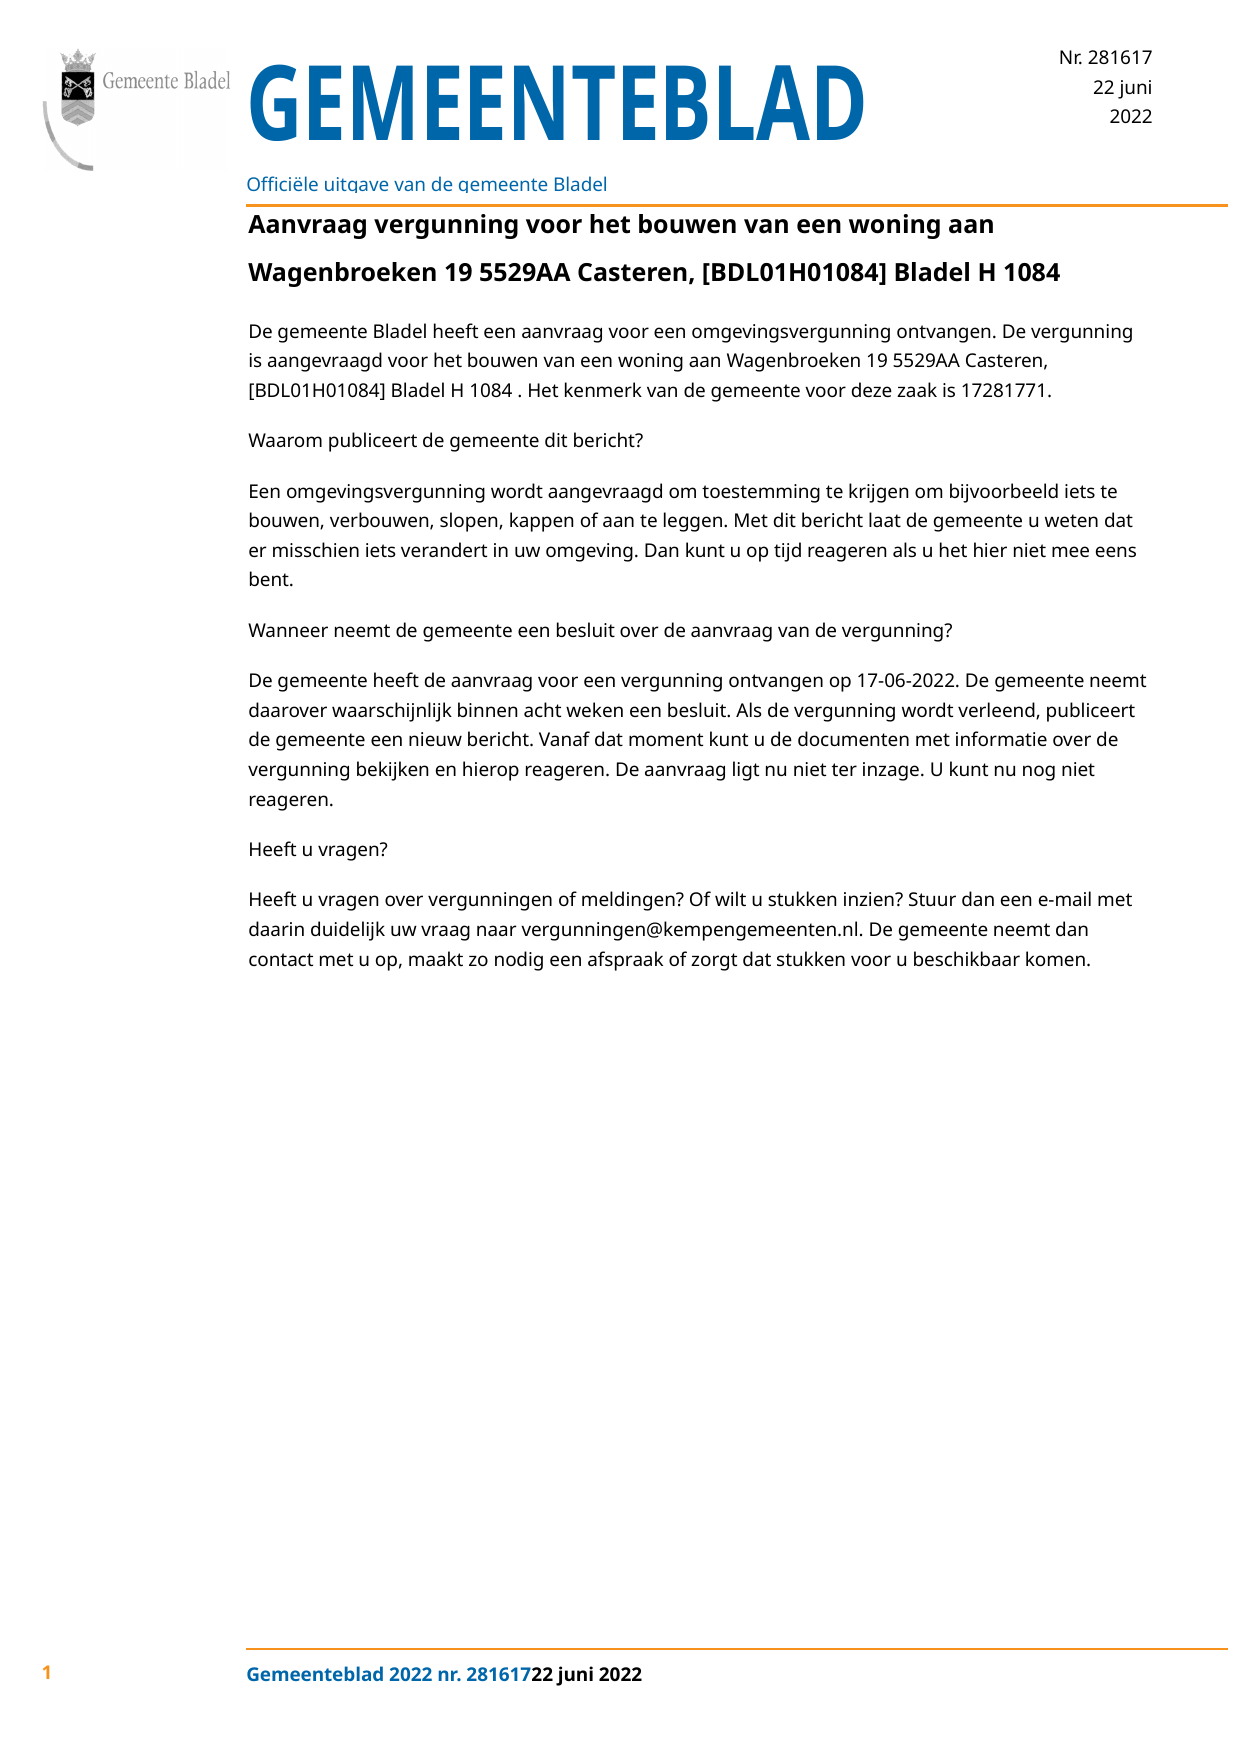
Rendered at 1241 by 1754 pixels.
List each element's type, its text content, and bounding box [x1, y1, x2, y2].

text De gemeente Bladel heeft een aanvraag voor een omgevingsvergunning ontvangen. De vergunning is aangevraagd voor het bouwen van een woning aan Wagenbroeken 19 5529AA Casteren, [BDL01H01084] Bladel H 1084 . Het kenmerk van de gemeente voor deze zaak is 17281771. [248, 318, 1152, 403]
text De gemeente heeft de aanvraag voor een vergunning ontvangen op 17-06-2022. De gemeente neemt daarover waarschijnlijk binnen acht weken een besluit. Als de vergunning wordt verleend, publiceert de gemeente een nieuw bericht. Vanaf dat moment kunt u de documenten met informatie over de vergunning bekijken en hierop reageren. De aanvraag ligt nu niet ter inzage. U kunt nu nog niet reageren. [248, 667, 1152, 812]
text Aanvraag vergunning voor het bouwen van een woning aan Wagenbroeken 19 5529AA Casteren, [BDL01H01084] Bladel H 1084 [248, 207, 1152, 288]
text Waarom publiceert de gemeente dit bericht? [248, 427, 1152, 453]
picture [41, 47, 231, 172]
text Heeft u vragen? [248, 836, 1152, 862]
text Heeft u vragen over vergunningen of meldingen? Of wilt u stukken inzien? Stuur dan een e-mail met daarin duidelijk uw vraag naar vergunningen@kempengemeenten.nl. De gemeente neemt dan contact met u op, maakt zo nodig een afspraak of zorgt dat stukken voor u beschikbaar komen. [248, 887, 1152, 972]
text Een omgevingsvergunning wordt aangevraagd om toestemming te krijgen om bijvoorbeeld iets te bouwen, verbouwen, slopen, kappen of aan te leggen. Met dit bericht laat de gemeente u weten dat er misschien iets verandert in uw omgeving. Dan kunt u op tijd reageren als u het hier niet mee eens bent. [248, 478, 1152, 592]
text Wanneer neemt de gemeente een besluit over de aanvraag van de vergunning? [248, 617, 1152, 643]
